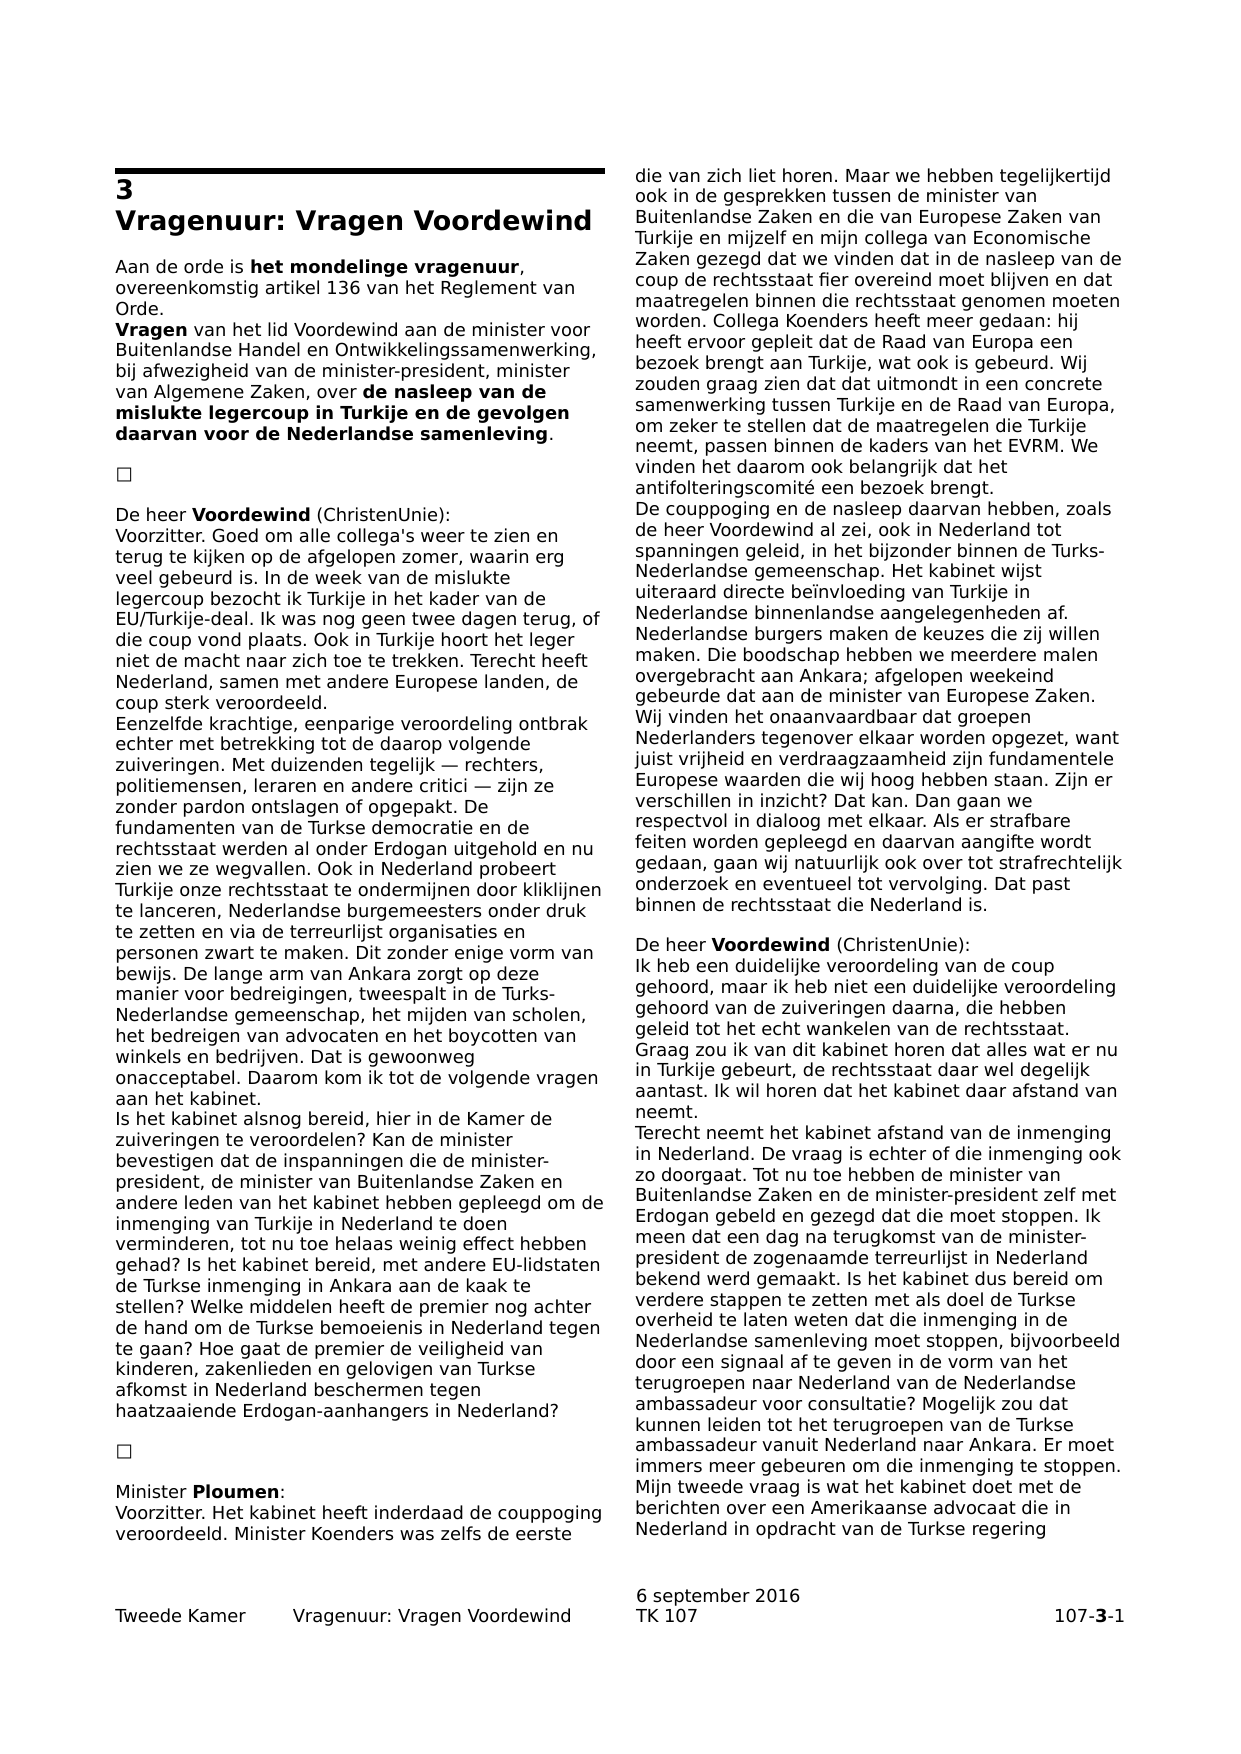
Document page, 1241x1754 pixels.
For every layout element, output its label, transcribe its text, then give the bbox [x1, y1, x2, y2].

text ⬜ [115, 1442, 605, 1462]
text Vragen van het lid Voordewind aan de minister voor Buitenlandse Handel en Ontwikkelingssamenwerking, bij afwezigheid van de minister-president, minister van Algemene Zaken, over de nasleep van de mislukte legercoup in Turkije en de gevolgen daarvan voor de Nederlandse samenleving. [115, 319, 605, 444]
text Is het kabinet alsnog bereid, hier in de Kamer de zuiveringen te veroordelen? Kan de minister bevestigen dat de inspanningen die de minister-president, de minister van Buitenlandse Zaken en andere leden van het kabinet hebben gepleegd om de inmenging van Turkije in Nederland te doen verminderen, tot nu toe helaas weinig effect hebben gehad? Is het kabinet bereid, met andere EU-lidstaten de Turkse inmenging in Ankara aan de kaak te stellen? Welke middelen heeft de premier nog achter de hand om de Turkse bemoeienis in Nederland tegen te gaan? Hoe gaat de premier de veiligheid van kinderen, zakenlieden en gelovigen van Turkse afkomst in Nederland beschermen tegen haatzaaiende Erdogan-aanhangers in Nederland? [115, 1109, 605, 1422]
text Aan de orde is het mondelinge vragenuur, overeenkomstig artikel 136 van het Reglement van Orde. [115, 257, 605, 319]
text die van zich liet horen. Maar we hebben tegelijkertijd ook in de gesprekken tussen de minister van Buitenlandse Zaken en die van Europese Zaken van Turkije en mijzelf en mijn collega van Economische Zaken gezegd dat we vinden dat in de nasleep van de coup de rechtsstaat fier overeind moet blijven en dat maatregelen binnen die rechtsstaat genomen moeten worden. Collega Koenders heeft meer gedaan: hij heeft ervoor gepleit dat de Raad van Europa een bezoek brengt aan Turkije, wat ook is gebeurd. Wij zouden graag zien dat dat uitmondt in een concrete samenwerking tussen Turkije en de Raad van Europa, om zeker te stellen dat de maatregelen die Turkije neemt, passen binnen de kaders van het EVRM. We vinden het daarom ook belangrijk dat het antifolteringscomité een bezoek brengt. [635, 165, 1125, 499]
text Ik heb een duidelijke veroordeling van de coup gehoord, maar ik heb niet een duidelijke veroordeling gehoord van de zuiveringen daarna, die hebben geleid tot het echt wankelen van de rechtsstaat. Graag zou ik van dit kabinet horen dat alles wat er nu in Turkije gebeurt, de rechtsstaat daar wel degelijk aantast. Ik wil horen dat het kabinet daar afstand van neemt. [635, 956, 1125, 1123]
title 3 Vragenuur: Vragen Voordewind [115, 174, 605, 237]
text Voorzitter. Goed om alle collega's weer te zien en terug te kijken op de afgelopen zomer, waarin erg veel gebeurd is. In de week van de mislukte legercoup bezocht ik Turkije in het kader van de EU/Turkije-deal. Ik was nog geen twee dagen terug, of die coup vond plaats. Ook in Turkije hoort het leger niet de macht naar zich toe te trekken. Terecht heeft Nederland, samen met andere Europese landen, de coup sterk veroordeeld. [115, 526, 605, 713]
text Mijn tweede vraag is wat het kabinet doet met de berichten over een Amerikaanse advocaat die in Nederland in opdracht van de Turkse regering [635, 1477, 1125, 1539]
text ⬜ [115, 464, 605, 485]
text Minister Ploumen: [115, 1482, 605, 1503]
text Terecht neemt het kabinet afstand van de inmenging in Nederland. De vraag is echter of die inmenging ook zo doorgaat. Tot nu toe hebben de minister van Buitenlandse Zaken en de minister-president zelf met Erdogan gebeld en gezegd dat die moet stoppen. Ik meen dat een dag na terugkomst van de minister-president de zogenaamde terreurlijst in Nederland bekend werd gemaakt. Is het kabinet dus bereid om verdere stappen te zetten met als doel de Turkse overheid te laten weten dat die inmenging in de Nederlandse samenleving moet stoppen, bijvoorbeeld door een signaal af te geven in de vorm van het terugroepen naar Nederland van de Nederlandse ambassadeur voor consultatie? Mogelijk zou dat kunnen leiden tot het terugroepen van de Turkse ambassadeur vanuit Nederland naar Ankara. Er moet immers meer gebeuren om die inmenging te stoppen. [635, 1123, 1125, 1477]
text De heer Voordewind (ChristenUnie): [635, 935, 1125, 956]
text De couppoging en de nasleep daarvan hebben, zoals de heer Voordewind al zei, ook in Nederland tot spanningen geleid, in het bijzonder binnen de Turks-Nederlandse gemeenschap. Het kabinet wijst uiteraard directe beïnvloeding van Turkije in Nederlandse binnenlandse aangelegenheden af. Nederlandse burgers maken de keuzes die zij willen maken. Die boodschap hebben we meerdere malen overgebracht aan Ankara; afgelopen weekeind gebeurde dat aan de minister van Europese Zaken. Wij vinden het onaanvaardbaar dat groepen Nederlanders tegenover elkaar worden opgezet, want juist vrijheid en verdraagzaamheid zijn fundamentele Europese waarden die wij hoog hebben staan. Zijn er verschillen in inzicht? Dat kan. Dan gaan we respectvol in dialoog met elkaar. Als er strafbare feiten worden gepleegd en daarvan aangifte wordt gedaan, gaan wij natuurlijk ook over tot strafrechtelijk onderzoek en eventueel tot vervolging. Dat past binnen de rechtsstaat die Nederland is. [635, 499, 1125, 915]
text De heer Voordewind (ChristenUnie): [115, 505, 605, 526]
text Eenzelfde krachtige, eenparige veroordeling ontbrak echter met betrekking tot de daarop volgende zuiveringen. Met duizenden tegelijk — rechters, politiemensen, leraren en andere critici — zijn ze zonder pardon ontslagen of opgepakt. De fundamenten van de Turkse democratie en de rechtsstaat werden al onder Erdogan uitgehold en nu zien we ze wegvallen. Ook in Nederland probeert Turkije onze rechtsstaat te ondermijnen door kliklijnen te lanceren, Nederlandse burgemeesters onder druk te zetten en via de terreurlijst organisaties en personen zwart te maken. Dit zonder enige vorm van bewijs. De lange arm van Ankara zorgt op deze manier voor bedreigingen, tweespalt in de Turks-Nederlandse gemeenschap, het mijden van scholen, het bedreigen van advocaten en het boycotten van winkels en bedrijven. Dat is gewoonweg onacceptabel. Daarom kom ik tot de volgende vragen aan het kabinet. [115, 713, 605, 1109]
text Voorzitter. Het kabinet heeft inderdaad de couppoging veroordeeld. Minister Koenders was zelfs de eerste [115, 1503, 605, 1545]
